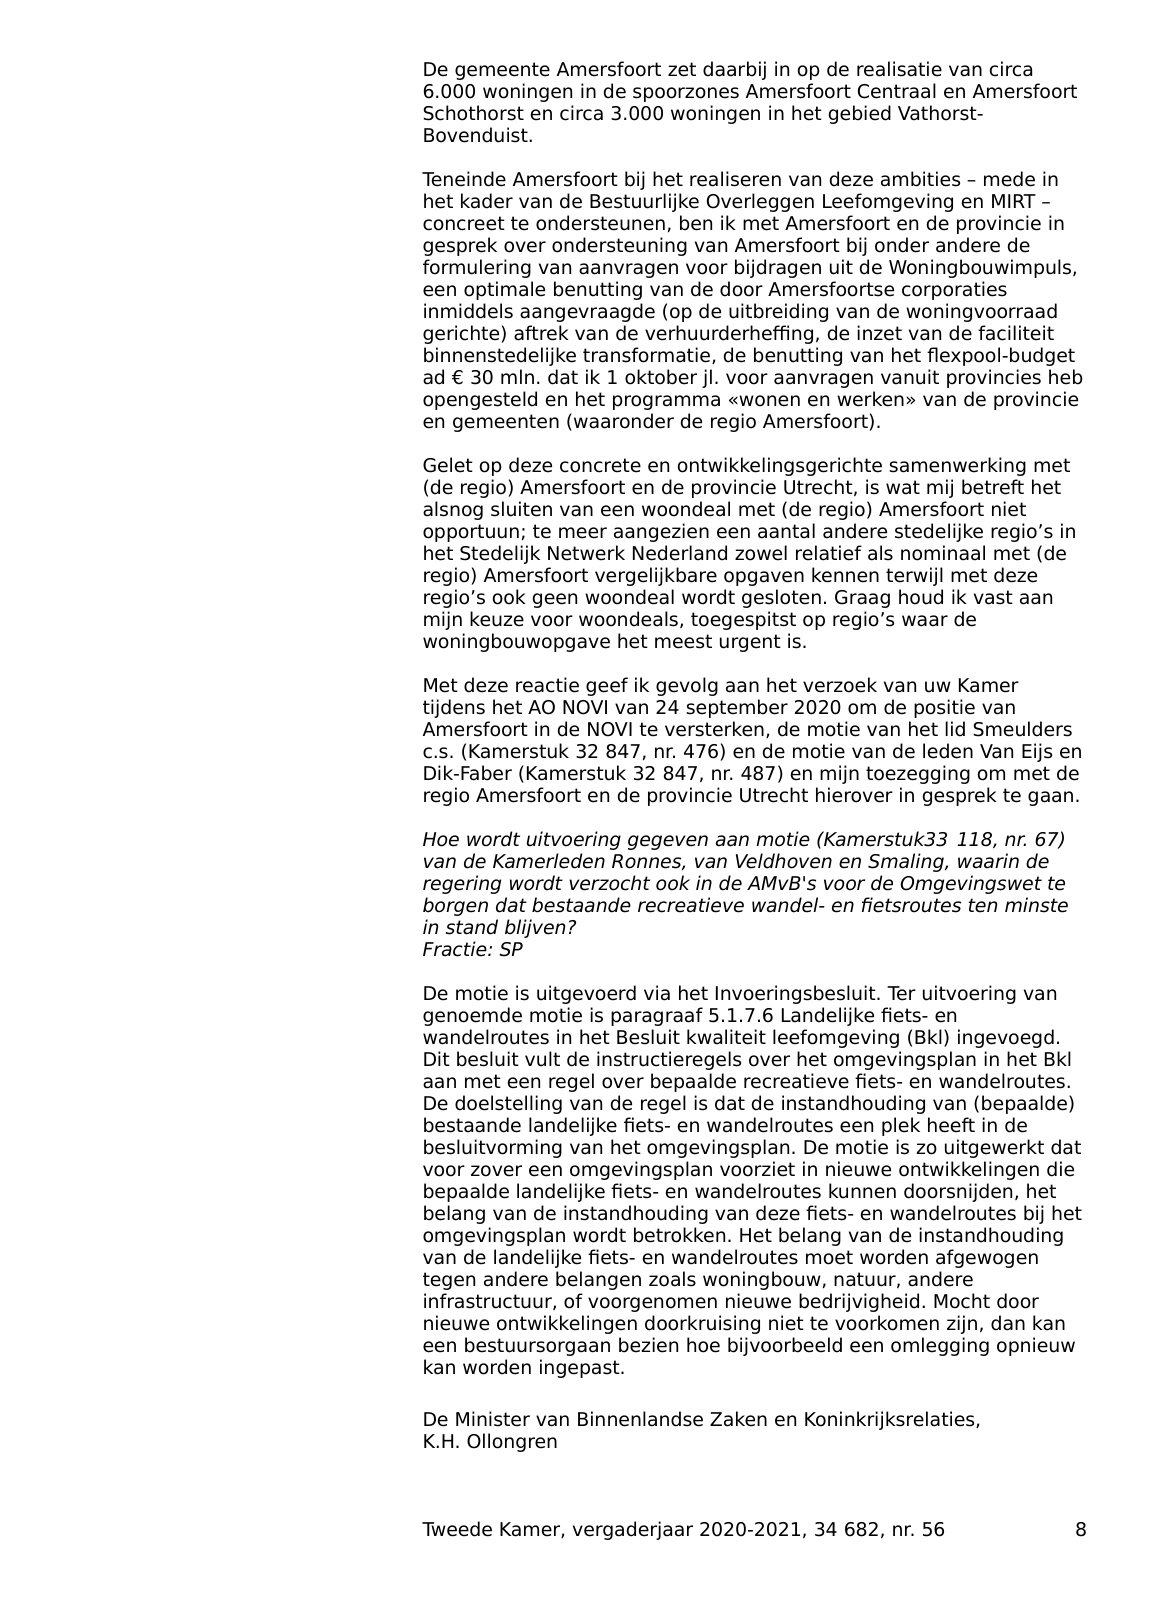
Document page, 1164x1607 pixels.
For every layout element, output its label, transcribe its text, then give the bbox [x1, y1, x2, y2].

text Teneinde Amersfoort bij het realiseren van deze ambities – mede in het kader van de Bestuurlijke Overleggen Leefomgeving en MIRT – concreet te ondersteunen, ben ik met Amersfoort en de provincie in gesprek over ondersteuning van Amersfoort bij onder andere de formulering van aanvragen voor bijdragen uit de Woningbouwimpuls, een optimale benutting van de door Amersfoortse corporaties inmiddels aangevraagde (op de uitbreiding van de woningvoorraad gerichte) aftrek van de verhuurderheffing, de inzet van de faciliteit binnenstedelijke transformatie, de benutting van het flexpool-budget ad € 30 mln. dat ik 1 oktober jl. voor aanvragen vanuit provincies heb opengesteld en het programma «wonen en werken» van de provincie en gemeenten (waaronder de regio Amersfoort). [422, 169, 1087, 433]
text Hoe wordt uitvoering gegeven aan motie (Kamerstuk33 118, nr. 67) van de Kamerleden Ronnes, van Veldhoven en Smaling, waarin de regering wordt verzocht ook in de AMvB's voor de Omgevingswet te borgen dat bestaande recreatieve wandel- en fietsroutes ten minste in stand blijven? [422, 829, 1087, 939]
text Gelet op deze concrete en ontwikkelingsgerichte samenwerking met (de regio) Amersfoort en de provincie Utrecht, is wat mij betreft het alsnog sluiten van een woondeal met (de regio) Amersfoort niet opportuun; te meer aangezien een aantal andere stedelijke regio’s in het Stedelijk Netwerk Nederland zowel relatief als nominaal met (de regio) Amersfoort vergelijkbare opgaven kennen terwijl met deze regio’s ook geen woondeal wordt gesloten. Graag houd ik vast aan mijn keuze voor woondeals, toegespitst op regio’s waar de woningbouwopgave het meest urgent is. [422, 455, 1087, 653]
text De Minister van Binnenlandse Zaken en Koninkrijksrelaties, K.H. Ollongren [422, 1409, 1087, 1453]
text De gemeente Amersfoort zet daarbij in op de realisatie van circa 6.000 woningen in de spoorzones Amersfoort Centraal en Amersfoort Schothorst en circa 3.000 woningen in het gebied Vathorst-Bovenduist. [422, 59, 1087, 147]
text De motie is uitgevoerd via het Invoeringsbesluit. Ter uitvoering van genoemde motie is paragraaf 5.1.7.6 Landelijke fiets- en wandelroutes in het Besluit kwaliteit leefomgeving (Bkl) ingevoegd. Dit besluit vult de instructieregels over het omgevingsplan in het Bkl aan met een regel over bepaalde recreatieve fiets- en wandelroutes. De doelstelling van de regel is dat de instandhouding van (bepaalde) bestaande landelijke fiets- en wandelroutes een plek heeft in de besluitvorming van het omgevingsplan. De motie is zo uitgewerkt dat voor zover een omgevingsplan voorziet in nieuwe ontwikkelingen die bepaalde landelijke fiets- en wandelroutes kunnen doorsnijden, het belang van de instandhouding van deze fiets- en wandelroutes bij het omgevingsplan wordt betrokken. Het belang van de instandhouding van de landelijke fiets- en wandelroutes moet worden afgewogen tegen andere belangen zoals woningbouw, natuur, andere infrastructuur, of voorgenomen nieuwe bedrijvigheid. Mocht door nieuwe ontwikkelingen doorkruising niet te voorkomen zijn, dan kan een bestuursorgaan bezien hoe bijvoorbeeld een omlegging opnieuw kan worden ingepast. [422, 983, 1087, 1379]
text Met deze reactie geef ik gevolg aan het verzoek van uw Kamer tijdens het AO NOVI van 24 september 2020 om de positie van Amersfoort in de NOVI te versterken, de motie van het lid Smeulders c.s. (Kamerstuk 32 847, nr. 476) en de motie van de leden Van Eijs en Dik-Faber (Kamerstuk 32 847, nr. 487) en mijn toezegging om met de regio Amersfoort en de provincie Utrecht hierover in gesprek te gaan. [422, 675, 1087, 807]
text Fractie: SP [422, 939, 1087, 961]
